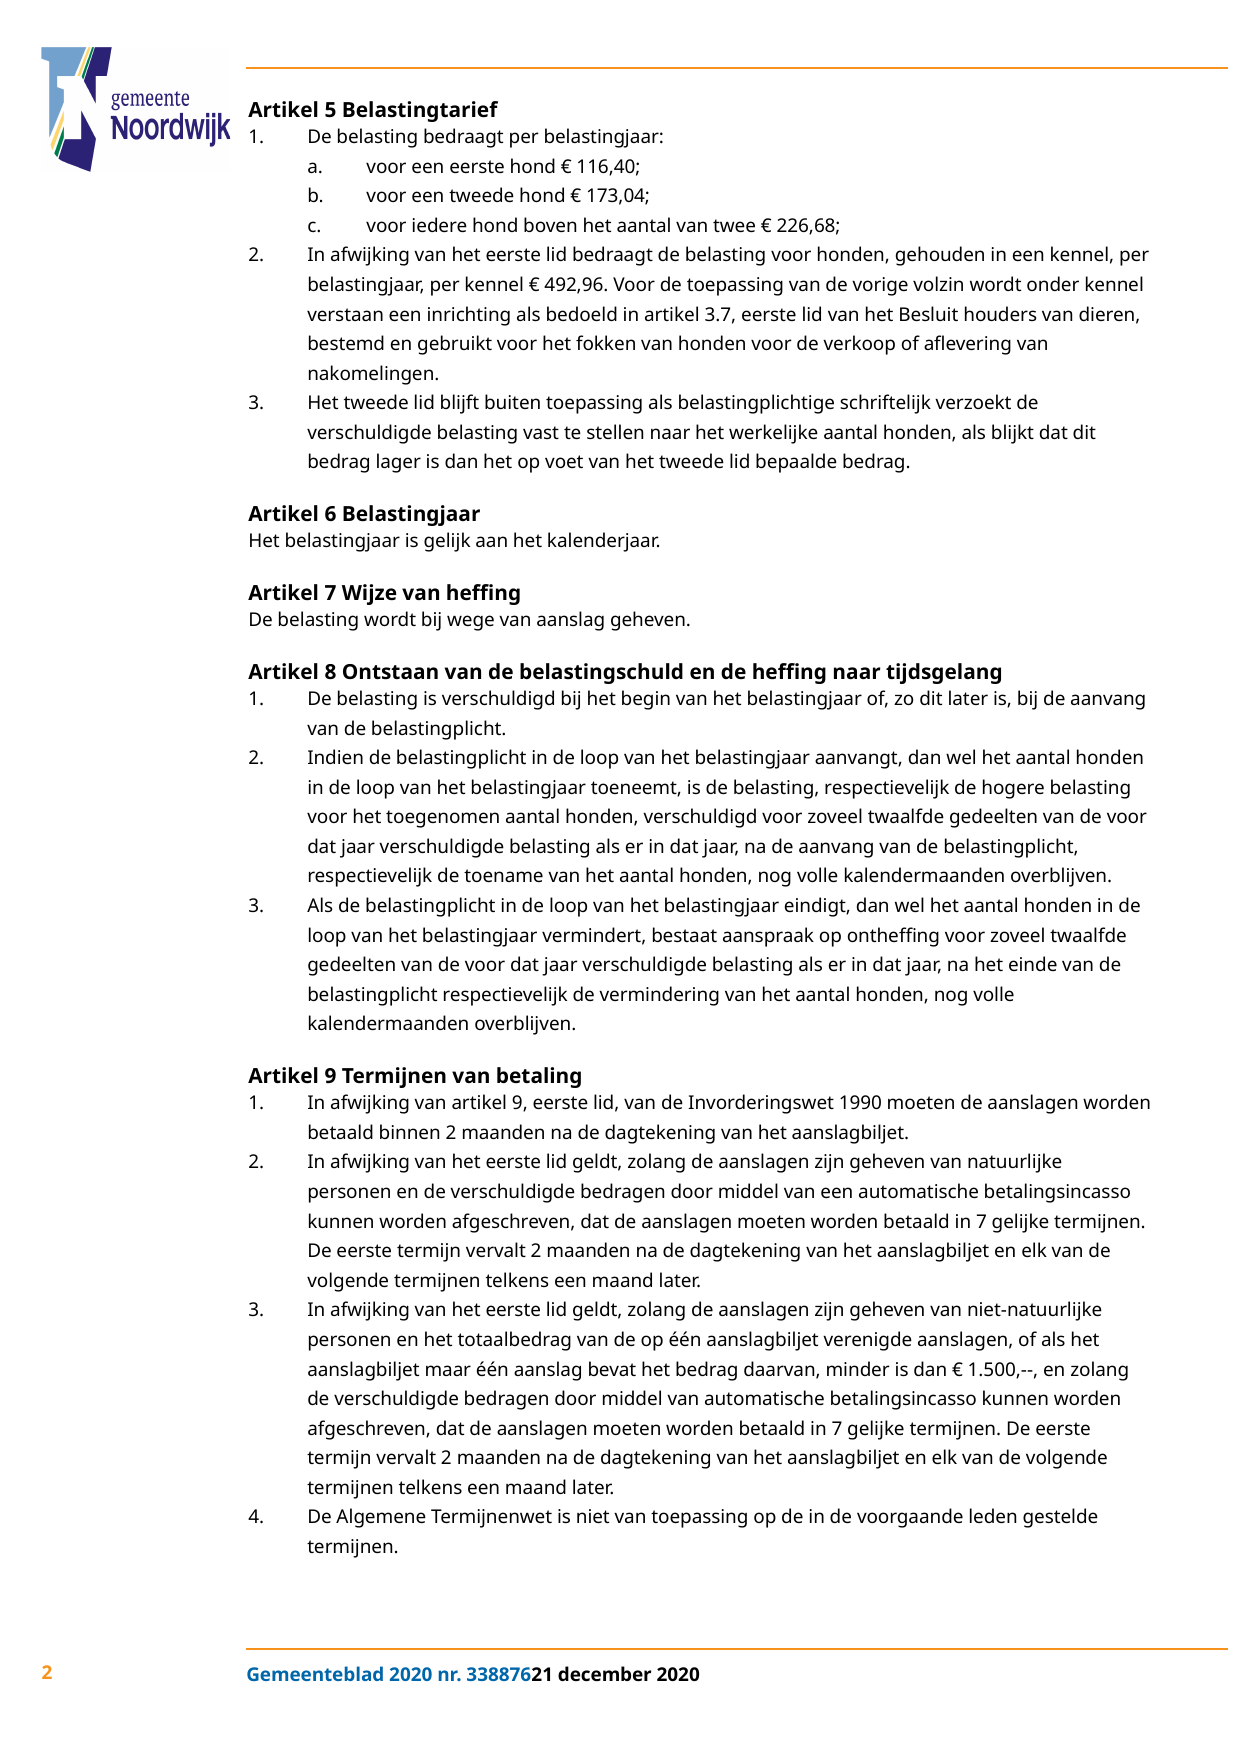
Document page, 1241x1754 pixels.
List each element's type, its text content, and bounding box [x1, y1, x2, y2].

text Artikel 8 Ontstaan van de belastingschuld en de heffing naar tijdsgelang [248, 657, 1152, 685]
list In afwijking van het eerste lid geldt, zolang de aanslagen zijn geheven van niet-natuurlijke personen en het totaalbedrag van de op één aanslagbiljet verenigde aanslagen, of als het aanslagbiljet maar één aanslag bevat het bedrag daarvan, minder is dan € 1.500,--, en zolang de verschuldigde bedragen door middel van automatische betalingsincasso kunnen worden afgeschreven, dat de aanslagen moeten worden betaald in 7 gelijke termijnen. De eerste termijn vervalt 2 maanden na de dagtekening van het aanslagbiljet en elk van de volgende termijnen telkens een maand later. [248, 1297, 1152, 1500]
list De Algemene Termijnenwet is niet van toepassing op de in de voorgaande leden gestelde termijnen. [248, 1504, 1152, 1559]
text Artikel 9 Termijnen van betaling [248, 1061, 1152, 1089]
text Artikel 5 Belastingtarief [248, 95, 1152, 123]
text Het belastingjaar is gelijk aan het kalenderjaar. [248, 527, 1152, 553]
list De belasting is verschuldigd bij het begin van het belastingjaar of, zo dit later is, bij de aanvang van de belastingplicht. [248, 685, 1152, 741]
list voor een tweede hond € 173,04; [307, 182, 1152, 208]
picture [41, 47, 231, 172]
text Artikel 7 Wijze van heffing [248, 578, 1152, 606]
list In afwijking van het eerste lid bedraagt de belasting voor honden, gehouden in een kennel, per belastingjaar, per kennel € 492,96. Voor de toepassing van de vorige volzin wordt onder kennel verstaan een inrichting als bedoeld in artikel 3.7, eerste lid van het Besluit houders van dieren, bestemd en gebruikt voor het fokken van honden voor de verkoop of aflevering van nakomelingen. [248, 242, 1152, 386]
list Het tweede lid blijft buiten toepassing als belastingplichtige schriftelijk verzoekt de verschuldigde belasting vast te stellen naar het werkelijke aantal honden, als blijkt dat dit bedrag lager is dan het op voet van het tweede lid bepaalde bedrag. [248, 389, 1152, 474]
list De belasting bedraagt per belastingjaar: [248, 123, 1152, 149]
list Als de belastingplicht in de loop van het belastingjaar eindigt, dan wel het aantal honden in de loop van het belastingjaar vermindert, bestaat aanspraak op ontheffing voor zoveel twaalfde gedeelten van de voor dat jaar verschuldigde belasting als er in dat jaar, na het einde van de belastingplicht respectievelijk de vermindering van het aantal honden, nog volle kalendermaanden overblijven. [248, 892, 1152, 1036]
list Indien de belastingplicht in de loop van het belastingjaar aanvangt, dan wel het aantal honden in de loop van het belastingjaar toeneemt, is de belasting, respectievelijk de hogere belasting voor het toegenomen aantal honden, verschuldigd voor zoveel twaalfde gedeelten van de voor dat jaar verschuldigde belasting als er in dat jaar, na de aanvang van de belastingplicht, respectievelijk de toename van het aantal honden, nog volle kalendermaanden overblijven. [248, 744, 1152, 888]
list In afwijking van artikel 9, eerste lid, van de Invorderingswet 1990 moeten de aanslagen worden betaald binnen 2 maanden na de dagtekening van het aanslagbiljet. [248, 1089, 1152, 1145]
text Artikel 6 Belastingjaar [248, 499, 1152, 527]
text De belasting wordt bij wege van aanslag geheven. [248, 606, 1152, 632]
list In afwijking van het eerste lid geldt, zolang de aanslagen zijn geheven van natuurlijke personen en de verschuldigde bedragen door middel van een automatische betalingsincasso kunnen worden afgeschreven, dat de aanslagen moeten worden betaald in 7 gelijke termijnen. De eerste termijn vervalt 2 maanden na de dagtekening van het aanslagbiljet en elk van de volgende termijnen telkens een maand later. [248, 1149, 1152, 1293]
list voor een eerste hond € 116,40; [307, 153, 1152, 178]
list voor iedere hond boven het aantal van twee € 226,68; [307, 212, 1152, 238]
